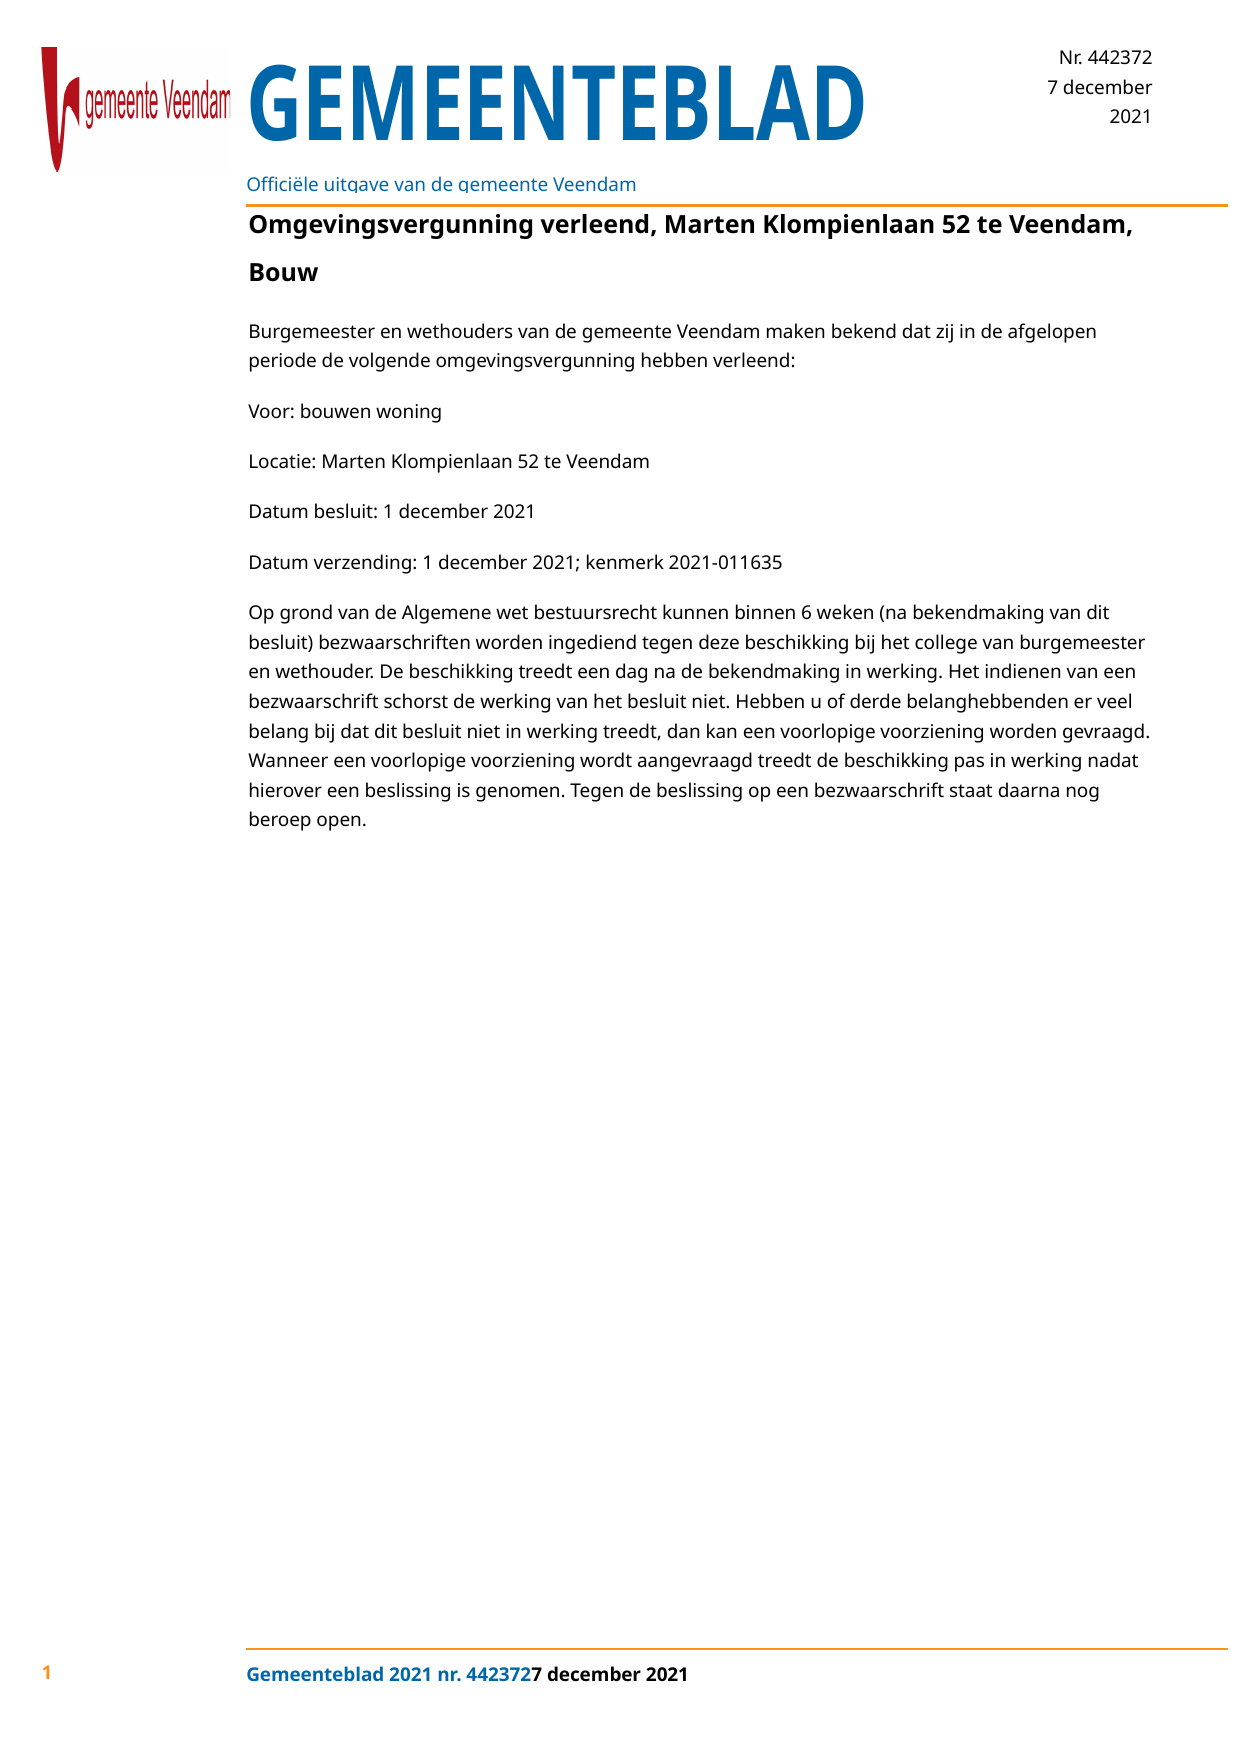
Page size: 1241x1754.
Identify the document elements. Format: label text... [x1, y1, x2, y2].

text Omgevingsvergunning verleend, Marten Klompienlaan 52 te Veendam, Bouw [248, 207, 1152, 288]
text Datum verzending: 1 december 2021; kenmerk 2021-011635 [248, 549, 1152, 575]
text Datum besluit: 1 december 2021 [248, 499, 1152, 524]
picture [41, 47, 231, 172]
text Burgemeester en wethouders van de gemeente Veendam maken bekend dat zij in de afgelopen periode de volgende omgevingsvergunning hebben verleend: [248, 318, 1152, 373]
text Locatie: Marten Klompienlaan 52 te Veendam [248, 448, 1152, 474]
text Voor: bouwen woning [248, 398, 1152, 424]
text Op grond van de Algemene wet bestuursrecht kunnen binnen 6 weken (na bekendmaking van dit besluit) bezwaarschriften worden ingediend tegen deze beschikking bij het college van burgemeester en wethouder. De beschikking treedt een dag na de bekendmaking in werking. Het indienen van een bezwaarschrift schorst de werking van het besluit niet. Hebben u of derde belanghebbenden er veel belang bij dat dit besluit niet in werking treedt, dan kan een voorlopige voorziening worden gevraagd. Wanneer een voorlopige voorziening wordt aangevraagd treedt de beschikking pas in werking nadat hierover een beslissing is genomen. Tegen de beslissing op een bezwaarschrift staat daarna nog beroep open. [248, 599, 1152, 832]
